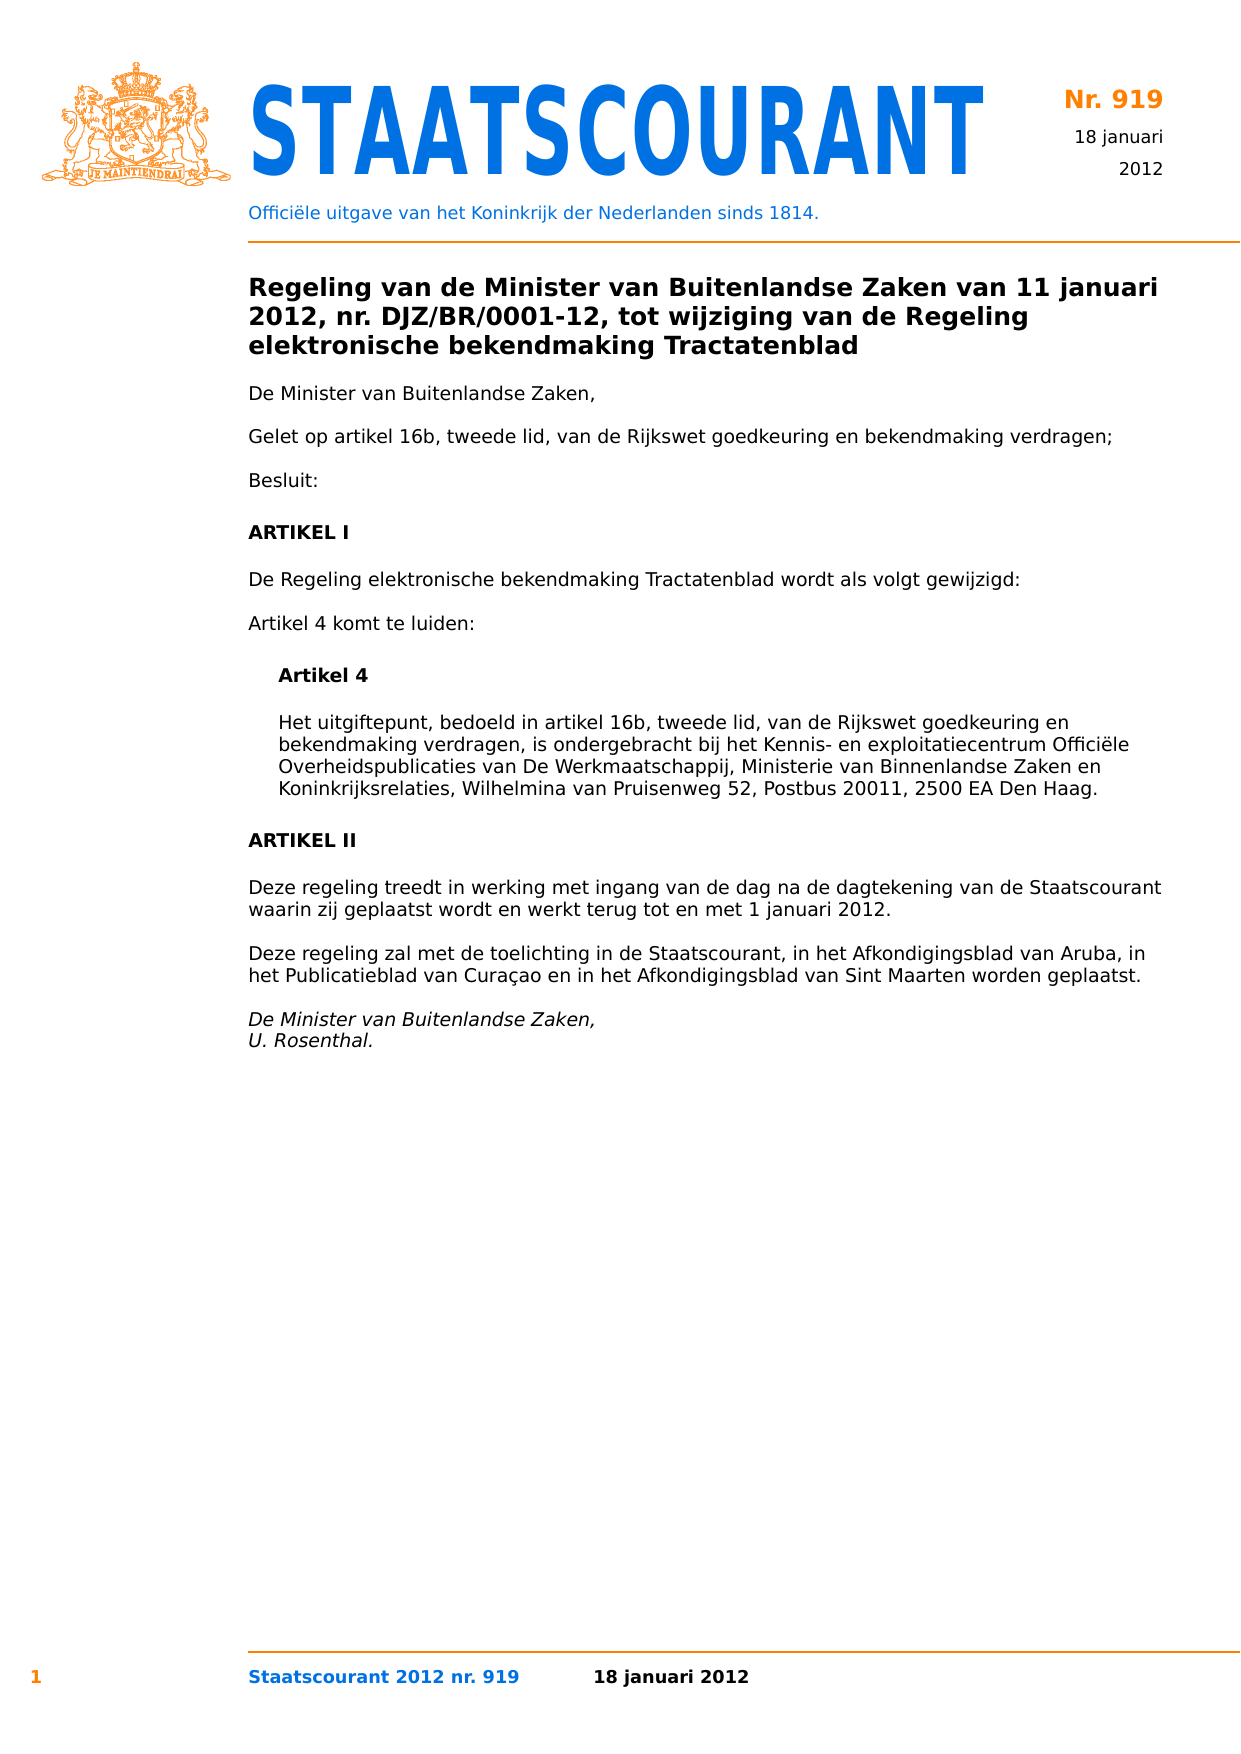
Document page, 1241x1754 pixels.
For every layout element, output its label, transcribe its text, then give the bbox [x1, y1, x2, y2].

subtitle Regeling van de Minister van Buitenlandse Zaken van 11 januari 2012, nr. DJZ/BR/0001-12, tot wijziging van de Regeling elektronische bekendmaking Tractatenblad [248, 273, 1163, 361]
text Deze regeling treedt in werking met ingang van de dag na de dagtekening van de Staatscourant waarin zij geplaatst wordt en werkt terug tot en met 1 januari 2012. [248, 877, 1163, 921]
text Het uitgiftepunt, bedoeld in artikel 16b, tweede lid, van de Rijkswet goedkeuring en bekendmaking verdragen, is ondergebracht bij het Kennis- en exploitatiecentrum Officiële Overheidspublicaties van De Werkmaatschappij, Ministerie van Binnenlandse Zaken en Koninkrijksrelaties, Wilhelmina van Pruisenweg 52, Postbus 20011, 2500 EA Den Haag. [278, 712, 1163, 800]
text Artikel 4 komt te luiden: [248, 613, 1163, 635]
table_cell 2012 [998, 153, 1240, 203]
subtitle Artikel 4 [278, 665, 1163, 687]
text De Minister van Buitenlandse Zaken, U. Rosenthal. [248, 1008, 1163, 1052]
picture [41, 62, 231, 186]
subtitle ARTIKEL II [248, 830, 1163, 852]
text De Regeling elektronische bekendmaking Tractatenblad wordt als volgt gewijzigd: [248, 569, 1163, 591]
text Deze regeling zal met de toelichting in de Staatscourant, in het Afkondigingsblad van Aruba, in het Publicatieblad van Curaçao en in het Afkondigingsblad van Sint Maarten worden geplaatst. [248, 943, 1163, 987]
table_cell Officiële uitgave van het Koninkrijk der Nederlanden sinds 1814. [248, 203, 1240, 241]
table_header [25, 62, 248, 241]
subtitle ARTIKEL I [248, 522, 1163, 544]
text De Minister van Buitenlandse Zaken, [248, 382, 1163, 404]
table_header STAATSCOURANT [248, 62, 998, 203]
table_header Nr. 919 [998, 62, 1240, 121]
table_cell 18 januari [998, 121, 1240, 153]
text Gelet op artikel 16b, tweede lid, van de Rijkswet goedkeuring en bekendmaking verdragen; [248, 426, 1163, 448]
text Besluit: [248, 470, 1163, 492]
